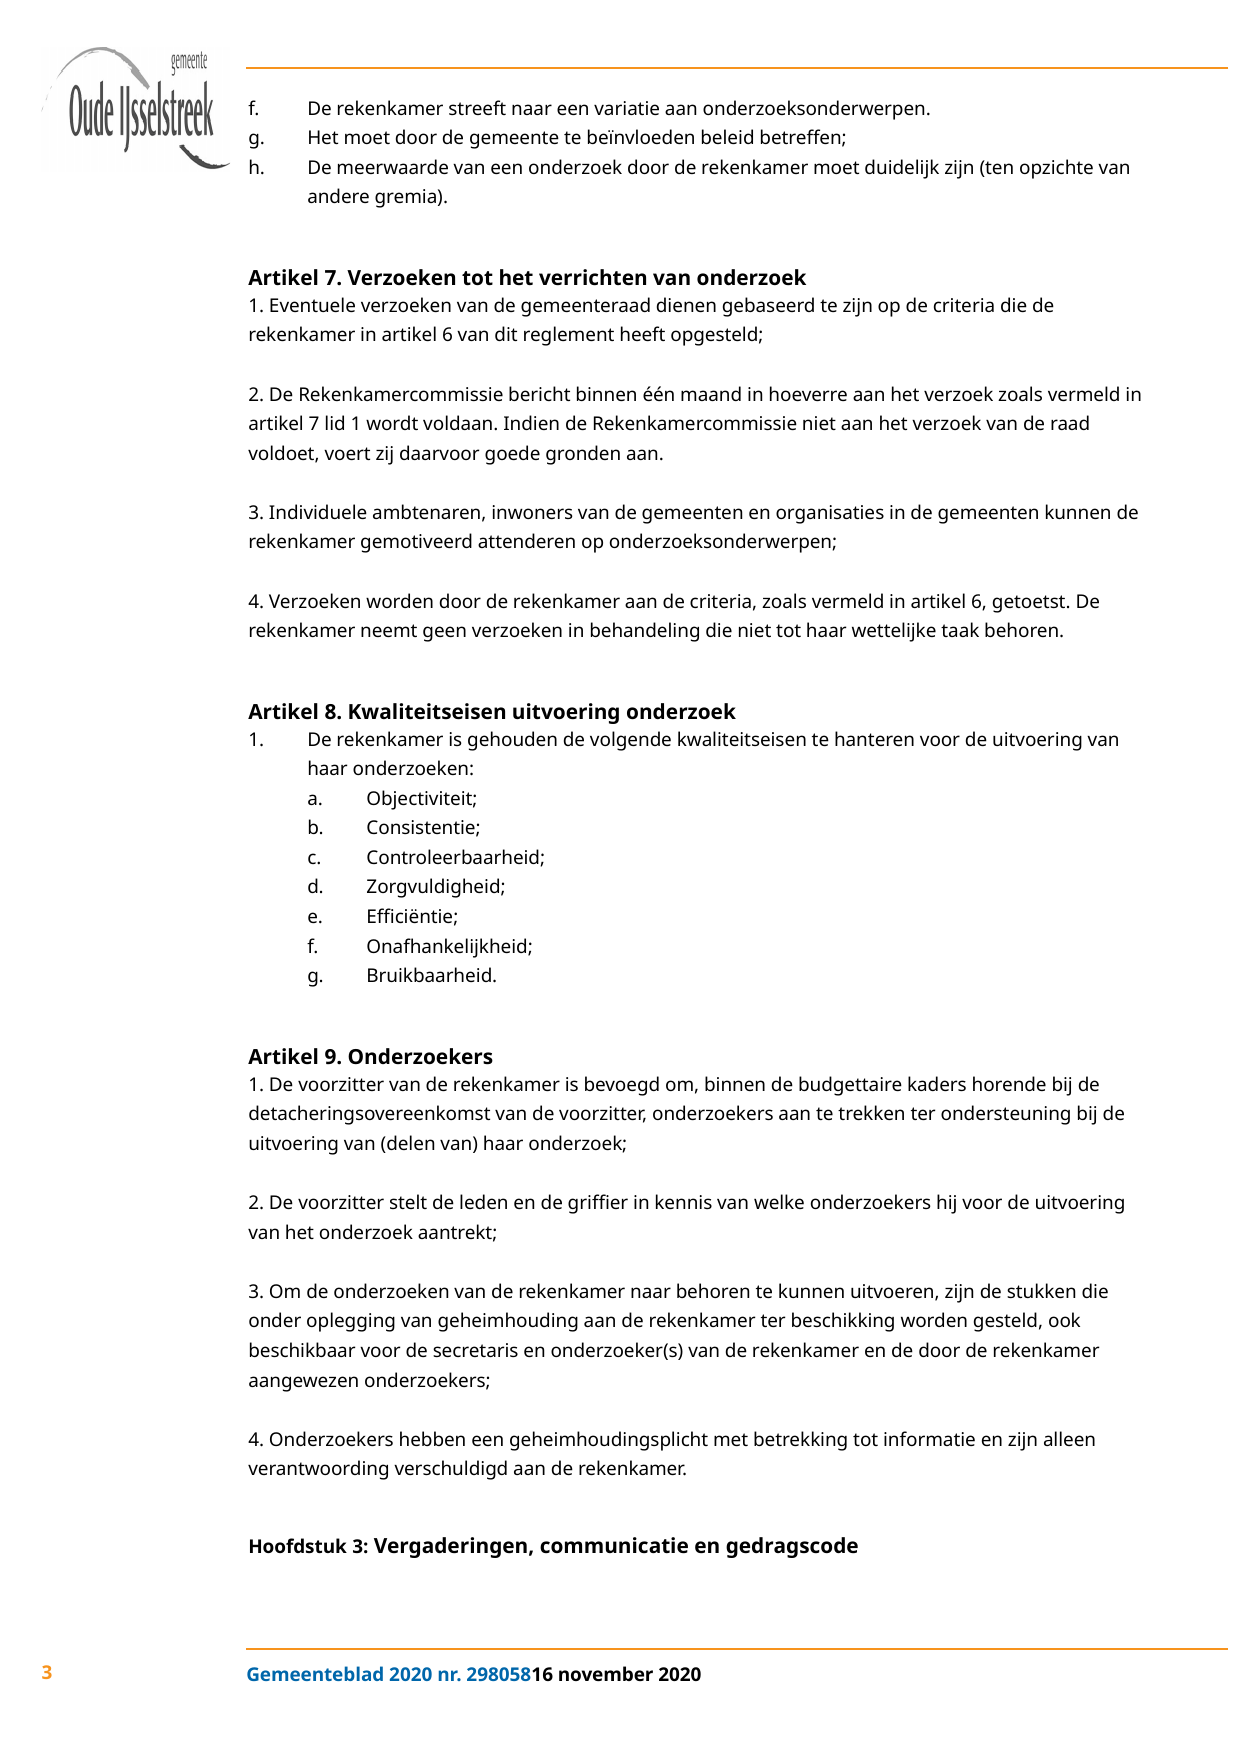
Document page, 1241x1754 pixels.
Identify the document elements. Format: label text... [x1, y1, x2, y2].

text Hoofdstuk 3: Vergaderingen, communicatie en gedragscode [248, 1531, 1152, 1559]
text 1. De voorzitter van de rekenkamer is bevoegd om, binnen de budgettaire kaders horende bij de detacheringsovereenkomst van de voorzitter, onderzoekers aan te trekken ter ondersteuning bij de uitvoering van (delen van) haar onderzoek; [248, 1071, 1152, 1156]
list Efficiëntie; [307, 903, 1152, 929]
picture [41, 47, 231, 172]
text 2. De voorzitter stelt de leden en de griffier in kennis van welke onderzoekers hij voor de uitvoering van het onderzoek aantrekt; [248, 1189, 1152, 1244]
list Onafhankelijkheid; [307, 933, 1152, 959]
list Het moet door de gemeente te beïnvloeden beleid betreffen; [248, 124, 1152, 150]
text 3. Om de onderzoeken van de rekenkamer naar behoren te kunnen uitvoeren, zijn de stukken die onder oplegging van geheimhouding aan de rekenkamer ter beschikking worden gesteld, ook beschikbaar voor de secretaris en onderzoeker(s) van de rekenkamer en de door de rekenkamer aangewezen onderzoekers; [248, 1278, 1152, 1392]
list Objectiviteit; [307, 785, 1152, 811]
list Consistentie; [307, 814, 1152, 840]
text Artikel 8. Kwaliteitseisen uitvoering onderzoek [248, 697, 1152, 726]
list Controleerbaarheid; [307, 844, 1152, 870]
list De rekenkamer streeft naar een variatie aan onderzoeksonderwerpen. [248, 95, 1152, 121]
text 4. Onderzoekers hebben een geheimhoudingsplicht met betrekking tot informatie en zijn alleen verantwoording verschuldigd aan de rekenkamer. [248, 1426, 1152, 1481]
list De meerwaarde van een onderzoek door de rekenkamer moet duidelijk zijn (ten opzichte van andere gremia). [248, 154, 1152, 209]
list De rekenkamer is gehouden de volgende kwaliteitseisen te hanteren voor de uitvoering van haar onderzoeken: [248, 726, 1152, 781]
text 4. Verzoeken worden door de rekenkamer aan de criteria, zoals vermeld in artikel 6, getoetst. De rekenkamer neemt geen verzoeken in behandeling die niet tot haar wettelijke taak behoren. [248, 588, 1152, 643]
text Artikel 9. Onderzoekers [248, 1042, 1152, 1071]
list Bruikbaarheid. [307, 962, 1152, 988]
list Zorgvuldigheid; [307, 874, 1152, 899]
text 2. De Rekenkamercommissie bericht binnen één maand in hoeverre aan het verzoek zoals vermeld in artikel 7 lid 1 wordt voldaan. Indien de Rekenkamercommissie niet aan het verzoek van de raad voldoet, voert zij daarvoor goede gronden aan. [248, 381, 1152, 466]
text 3. Individuele ambtenaren, inwoners van de gemeenten en organisaties in de gemeenten kunnen de rekenkamer gemotiveerd attenderen op onderzoeksonderwerpen; [248, 499, 1152, 554]
text Artikel 7. Verzoeken tot het verrichten van onderzoek [248, 263, 1152, 292]
text 1. Eventuele verzoeken van de gemeenteraad dienen gebaseerd te zijn op de criteria die de rekenkamer in artikel 6 van dit reglement heeft opgesteld; [248, 292, 1152, 347]
